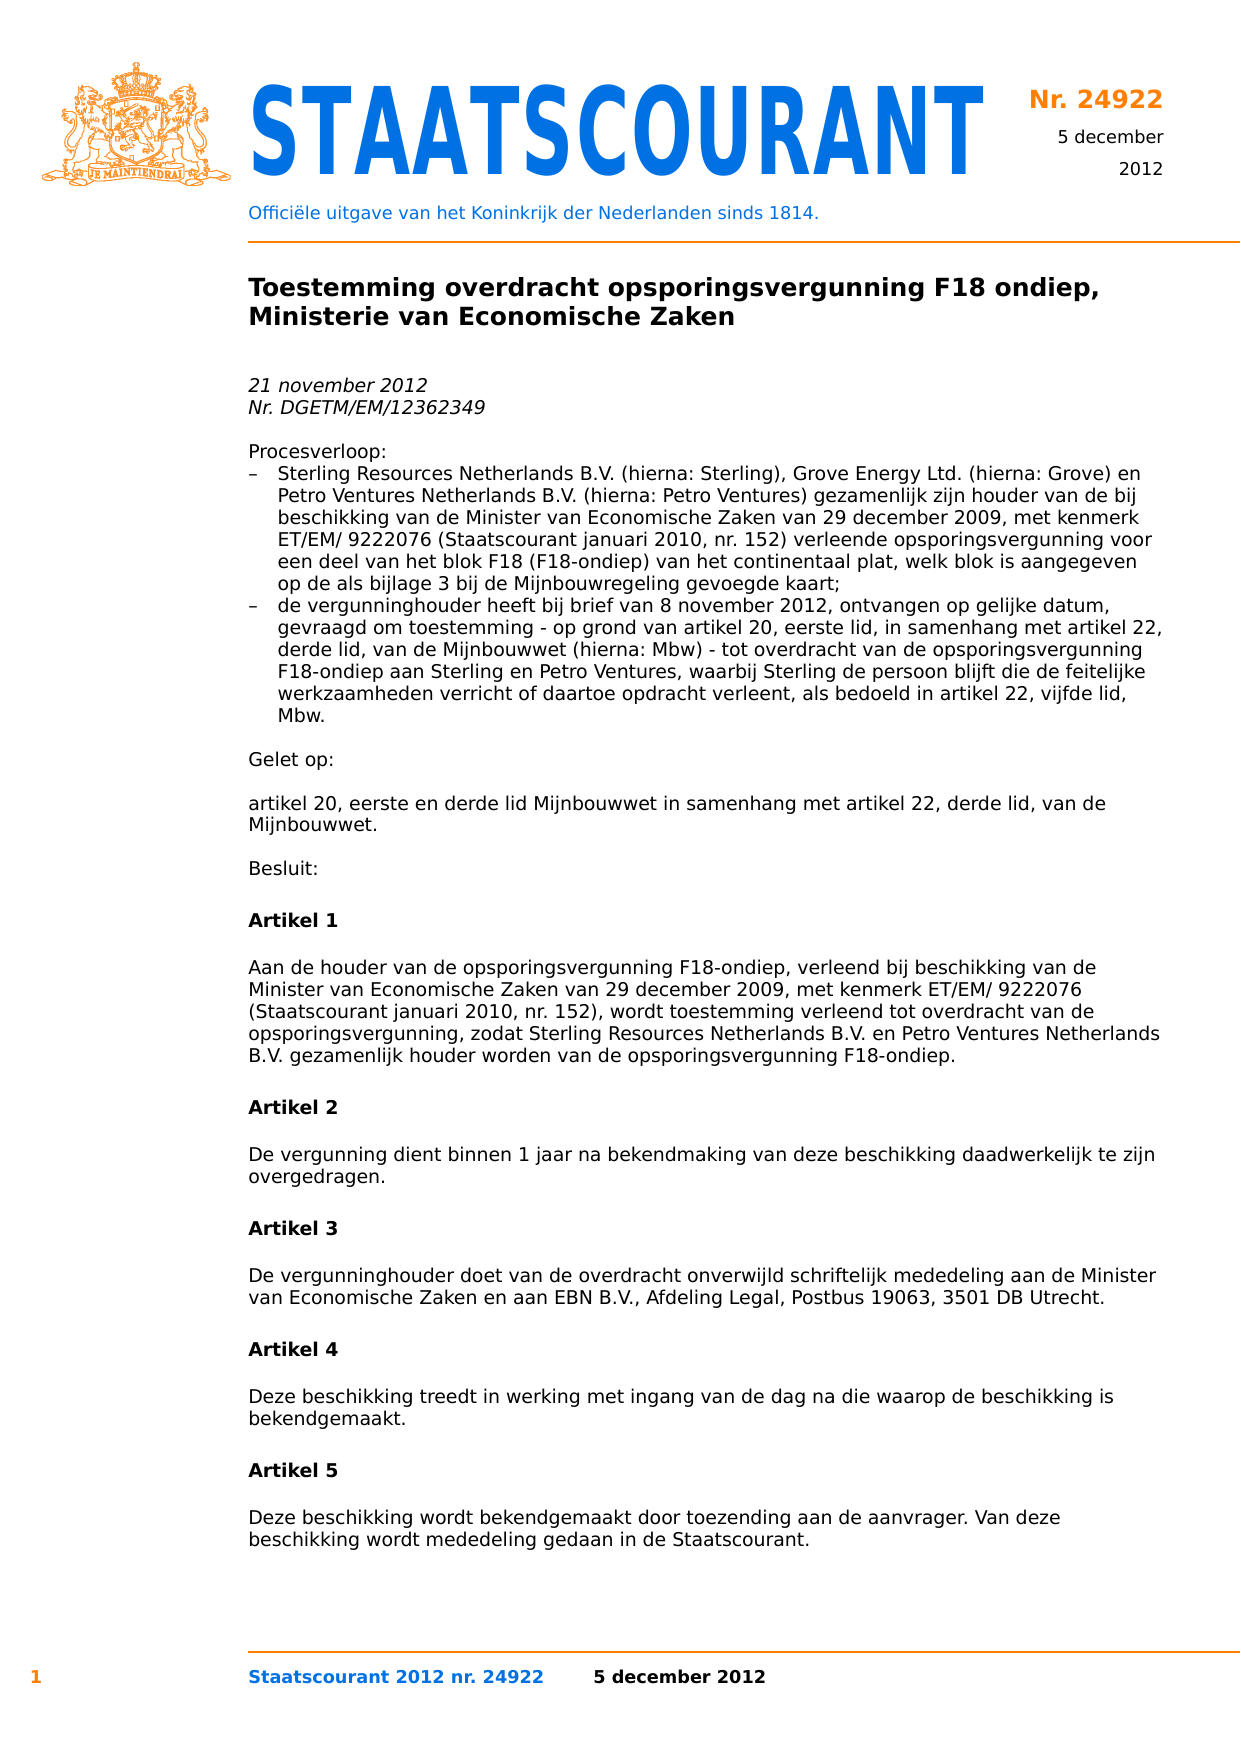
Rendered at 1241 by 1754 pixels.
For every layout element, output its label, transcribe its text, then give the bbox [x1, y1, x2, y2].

subtitle Artikel 4 [248, 1339, 1163, 1361]
text Deze beschikking wordt bekendgemaakt door toezending aan de aanvrager. Van deze beschikking wordt mededeling gedaan in de Staatscourant. [248, 1507, 1163, 1551]
text Procesverloop: [248, 441, 1163, 463]
picture [41, 62, 231, 186]
table_header Nr. 24922 [998, 62, 1240, 121]
text – Sterling Resources Netherlands B.V. (hierna: Sterling), Grove Energy Ltd. (hierna: Grove) en Petro Ventures Netherlands B.V. (hierna: Petro Ventures) gezamenlijk zijn houder van de bij beschikking van de Minister van Economische Zaken van 29 december 2009, met kenmerk ET/EM/ 9222076 (Staatscourant januari 2010, nr. 152) verleende opsporingsvergunning voor een deel van het blok F18 (F18-ondiep) van het continentaal plat, welk blok is aangegeven op de als bijlage 3 bij de Mijnbouwregeling gevoegde kaart; [248, 463, 1163, 595]
text 21 november 2012 [248, 375, 1163, 397]
text Besluit: [248, 858, 1163, 880]
text artikel 20, eerste en derde lid Mijnbouwwet in samenhang met artikel 22, derde lid, van de Mijnbouwwet. [248, 792, 1163, 836]
text Aan de houder van de opsporingsvergunning F18-ondiep, verleend bij beschikking van de Minister van Economische Zaken van 29 december 2009, met kenmerk ET/EM/ 9222076 (Staatscourant januari 2010, nr. 152), wordt toestemming verleend tot overdracht van de opsporingsvergunning, zodat Sterling Resources Netherlands B.V. en Petro Ventures Netherlands B.V. gezamenlijk houder worden van de opsporingsvergunning F18-ondiep. [248, 957, 1163, 1067]
subtitle Artikel 5 [248, 1460, 1163, 1482]
text – de vergunninghouder heeft bij brief van 8 november 2012, ontvangen op gelijke datum, gevraagd om toestemming - op grond van artikel 20, eerste lid, in samenhang met artikel 22, derde lid, van de Mijnbouwwet (hierna: Mbw) - tot overdracht van de opsporingsvergunning F18-ondiep aan Sterling en Petro Ventures, waarbij Sterling de persoon blijft die de feitelijke werkzaamheden verricht of daartoe opdracht verleent, als bedoeld in artikel 22, vijfde lid, Mbw. [248, 595, 1163, 727]
text De vergunninghouder doet van de overdracht onverwijld schriftelijk mededeling aan de Minister van Economische Zaken en aan EBN B.V., Afdeling Legal, Postbus 19063, 3501 DB Utrecht. [248, 1265, 1163, 1309]
subtitle Toestemming overdracht opsporingsvergunning F18 ondiep, Ministerie van Economische Zaken [248, 273, 1163, 331]
subtitle Artikel 3 [248, 1218, 1163, 1240]
text De vergunning dient binnen 1 jaar na bekendmaking van deze beschikking daadwerkelijk te zijn overgedragen. [248, 1144, 1163, 1188]
text Deze beschikking treedt in werking met ingang van de dag na die waarop de beschikking is bekendgemaakt. [248, 1386, 1163, 1430]
table_cell 2012 [998, 153, 1240, 203]
subtitle Artikel 2 [248, 1097, 1163, 1119]
table_cell Officiële uitgave van het Koninkrijk der Nederlanden sinds 1814. [248, 203, 1240, 241]
table_header STAATSCOURANT [248, 62, 998, 203]
table_cell 5 december [998, 121, 1240, 153]
text Nr. DGETM/EM/12362349 [248, 397, 1163, 419]
text Gelet op: [248, 748, 1163, 771]
subtitle Artikel 1 [248, 910, 1163, 932]
table_header [25, 62, 248, 241]
